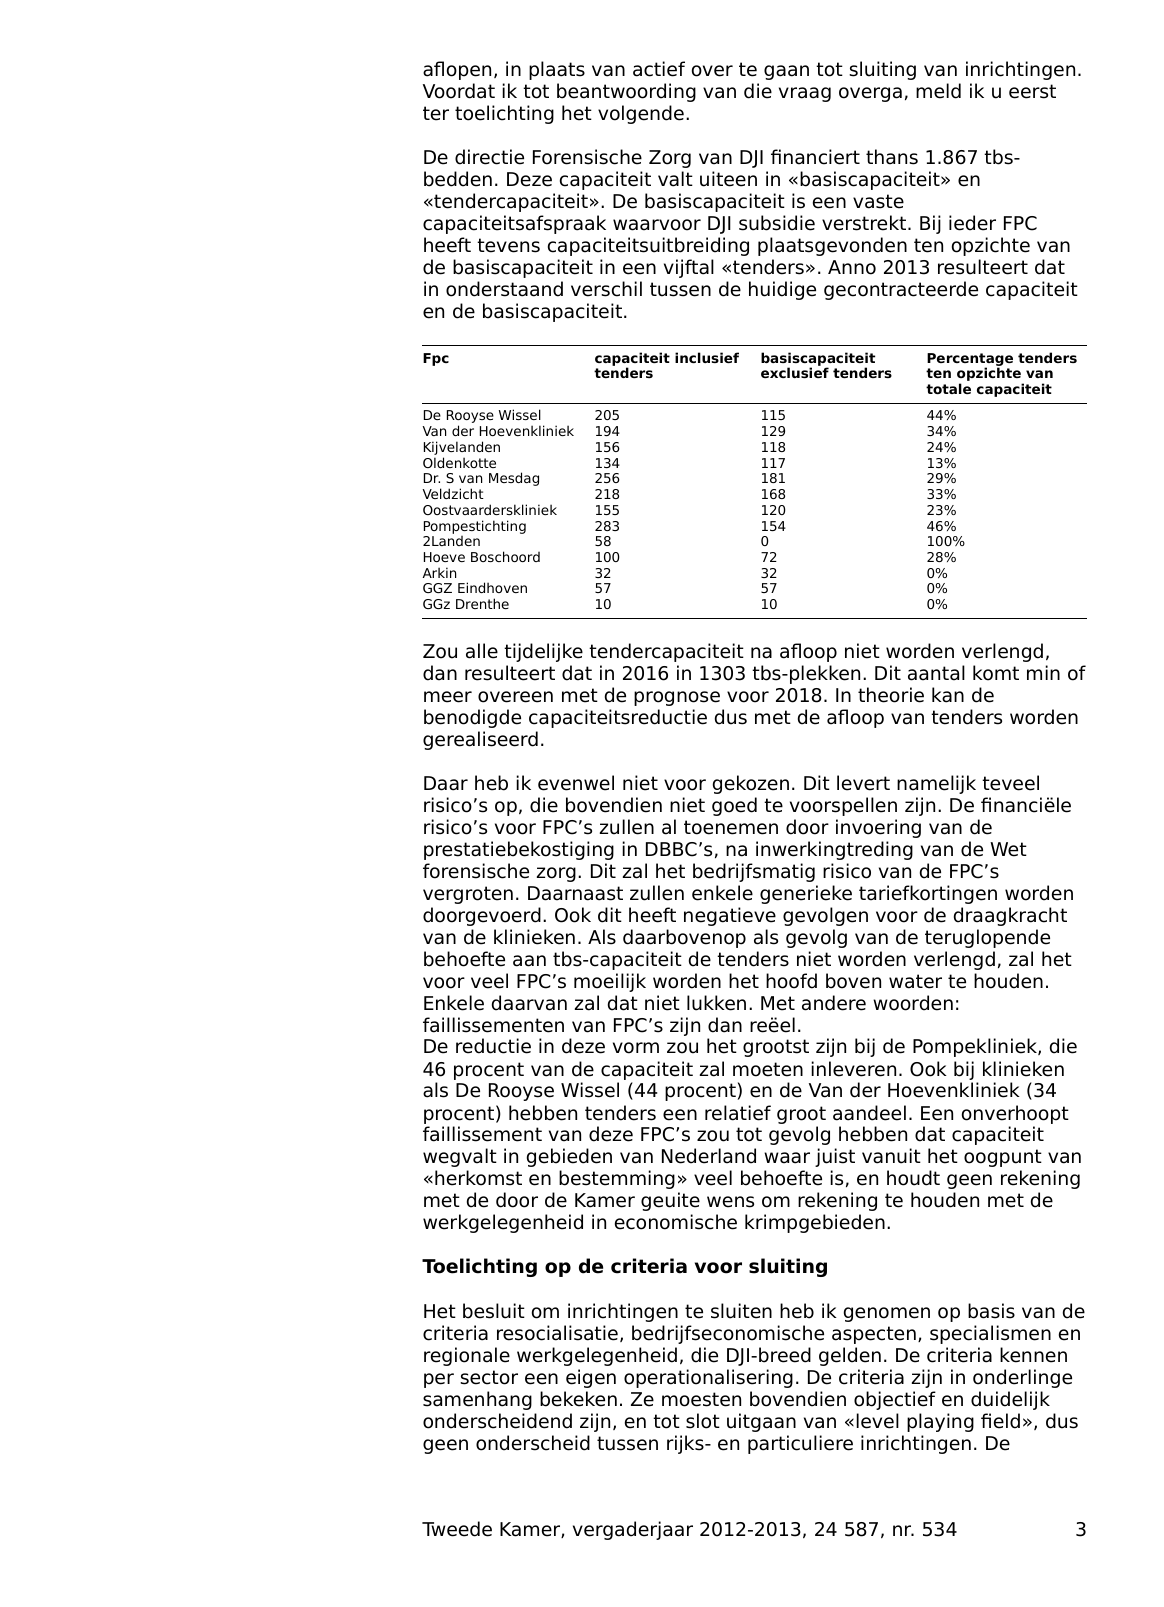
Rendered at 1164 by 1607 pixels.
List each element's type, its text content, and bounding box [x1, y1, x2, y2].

table_cell Van der Hoevenkliniek [422, 424, 588, 440]
table_cell De Rooyse Wissel [422, 404, 588, 424]
table_cell 2Landen [422, 534, 588, 550]
table_cell 28% [921, 550, 1087, 566]
table_cell 256 [588, 471, 754, 487]
text aflopen, in plaats van actief over te gaan tot sluiting van inrichtingen. Voordat ik tot beantwoording van die vraag overga, meld ik u eerst ter toelichting het volgende. [422, 59, 1087, 125]
table_cell 218 [588, 487, 754, 503]
table_cell 181 [754, 471, 921, 487]
table_cell 57 [588, 581, 754, 597]
table_cell 129 [754, 424, 921, 440]
table_cell GGz Drenthe [422, 597, 588, 617]
text Daar heb ik evenwel niet voor gekozen. Dit levert namelijk teveel risico’s op, die bovendien niet goed te voorspellen zijn. De financiële risico’s voor FPC’s zullen al toenemen door invoering van de prestatiebekostiging in DBBC’s, na inwerkingtreding van de Wet forensische zorg. Dit zal het bedrijfsmatig risico van de FPC’s vergroten. Daarnaast zullen enkele generieke tariefkortingen worden doorgevoerd. Ook dit heeft negatieve gevolgen voor de draagkracht van de klinieken. Als daarbovenop als gevolg van de teruglopende behoefte aan tbs-capaciteit de tenders niet worden verlengd, zal het voor veel FPC’s moeilijk worden het hoofd boven water te houden. Enkele daarvan zal dat niet lukken. Met andere woorden: faillissementen van FPC’s zijn dan reëel. [422, 773, 1087, 1036]
table_cell 194 [588, 424, 754, 440]
table_cell Dr. S van Mesdag [422, 471, 588, 487]
table_cell 33% [921, 487, 1087, 503]
table_cell 44% [921, 404, 1087, 424]
table_cell 100 [588, 550, 754, 566]
table_cell 23% [921, 503, 1087, 518]
table_cell 58 [588, 534, 754, 550]
table_cell 0 [754, 534, 921, 550]
table_cell Veldzicht [422, 487, 588, 503]
text De directie Forensische Zorg van DJI financiert thans 1.867 tbs-bedden. Deze capaciteit valt uiteen in «basiscapaciteit» en «tendercapaciteit». De basiscapaciteit is een vaste capaciteitsafspraak waarvoor DJI subsidie verstrekt. Bij ieder FPC heeft tevens capaciteitsuitbreiding plaatsgevonden ten opzichte van de basiscapaciteit in een vijftal «tenders». Anno 2013 resulteert dat in onderstaand verschil tussen de huidige gecontracteerde capaciteit en de basiscapaciteit. [422, 147, 1087, 323]
table_cell 117 [754, 455, 921, 471]
table_cell 0% [921, 566, 1087, 581]
table_cell 10 [754, 597, 921, 617]
table_cell 0% [921, 597, 1087, 617]
table_cell Pompestichting [422, 518, 588, 534]
table_cell 156 [588, 440, 754, 455]
table_cell 168 [754, 487, 921, 503]
table_cell 32 [588, 566, 754, 581]
table_cell 118 [754, 440, 921, 455]
table_header capaciteit inclusief tenders [588, 346, 754, 402]
table_cell 13% [921, 455, 1087, 471]
table_cell Kijvelanden [422, 440, 588, 455]
table_cell 283 [588, 518, 754, 534]
table_cell 120 [754, 503, 921, 518]
table_cell 154 [754, 518, 921, 534]
table_cell Oldenkotte [422, 455, 588, 471]
table_header Fpc [422, 346, 588, 402]
text Het besluit om inrichtingen te sluiten heb ik genomen op basis van de criteria resocialisatie, bedrijfseconomische aspecten, specialismen en regionale werkgelegenheid, die DJI-breed gelden. De criteria kennen per sector een eigen operationalisering. De criteria zijn in onderlinge samenhang bekeken. Ze moesten bovendien objectief en duidelijk onderscheidend zijn, en tot slot uitgaan van «level playing field», dus geen onderscheid tussen rijks- en particuliere inrichtingen. De [422, 1301, 1087, 1454]
table_cell 115 [754, 404, 921, 424]
table_cell 134 [588, 455, 754, 471]
table_cell 72 [754, 550, 921, 566]
table_header Percentage tenders ten opzichte van totale capaciteit [921, 346, 1087, 402]
table_cell 24% [921, 440, 1087, 455]
table_cell 0% [921, 581, 1087, 597]
table_cell 57 [754, 581, 921, 597]
table_cell 100% [921, 534, 1087, 550]
table_cell 205 [588, 404, 754, 424]
table_cell 29% [921, 471, 1087, 487]
table_cell 10 [588, 597, 754, 617]
subtitle Toelichting op de criteria voor sluiting [422, 1256, 1087, 1278]
table_cell 32 [754, 566, 921, 581]
table_cell Arkin [422, 566, 588, 581]
table_cell 46% [921, 518, 1087, 534]
table_cell GGZ Eindhoven [422, 581, 588, 597]
table_cell 155 [588, 503, 754, 518]
table_cell Hoeve Boschoord [422, 550, 588, 566]
table_cell 34% [921, 424, 1087, 440]
table_cell Oostvaarderskliniek [422, 503, 588, 518]
text De reductie in deze vorm zou het grootst zijn bij de Pompekliniek, die 46 procent van de capaciteit zal moeten inleveren. Ook bij klinieken als De Rooyse Wissel (44 procent) en de Van der Hoevenkliniek (34 procent) hebben tenders een relatief groot aandeel. Een onverhoopt faillissement van deze FPC’s zou tot gevolg hebben dat capaciteit wegvalt in gebieden van Nederland waar juist vanuit het oogpunt van «herkomst en bestemming» veel behoefte is, en houdt geen rekening met de door de Kamer geuite wens om rekening te houden met de werkgelegenheid in economische krimpgebieden. [422, 1036, 1087, 1234]
text Zou alle tijdelijke tendercapaciteit na afloop niet worden verlengd, dan resulteert dat in 2016 in 1303 tbs-plekken. Dit aantal komt min of meer overeen met de prognose voor 2018. In theorie kan de benodigde capaciteitsreductie dus met de afloop van tenders worden gerealiseerd. [422, 641, 1087, 751]
table_header basiscapaciteit exclusief tenders [754, 346, 921, 402]
